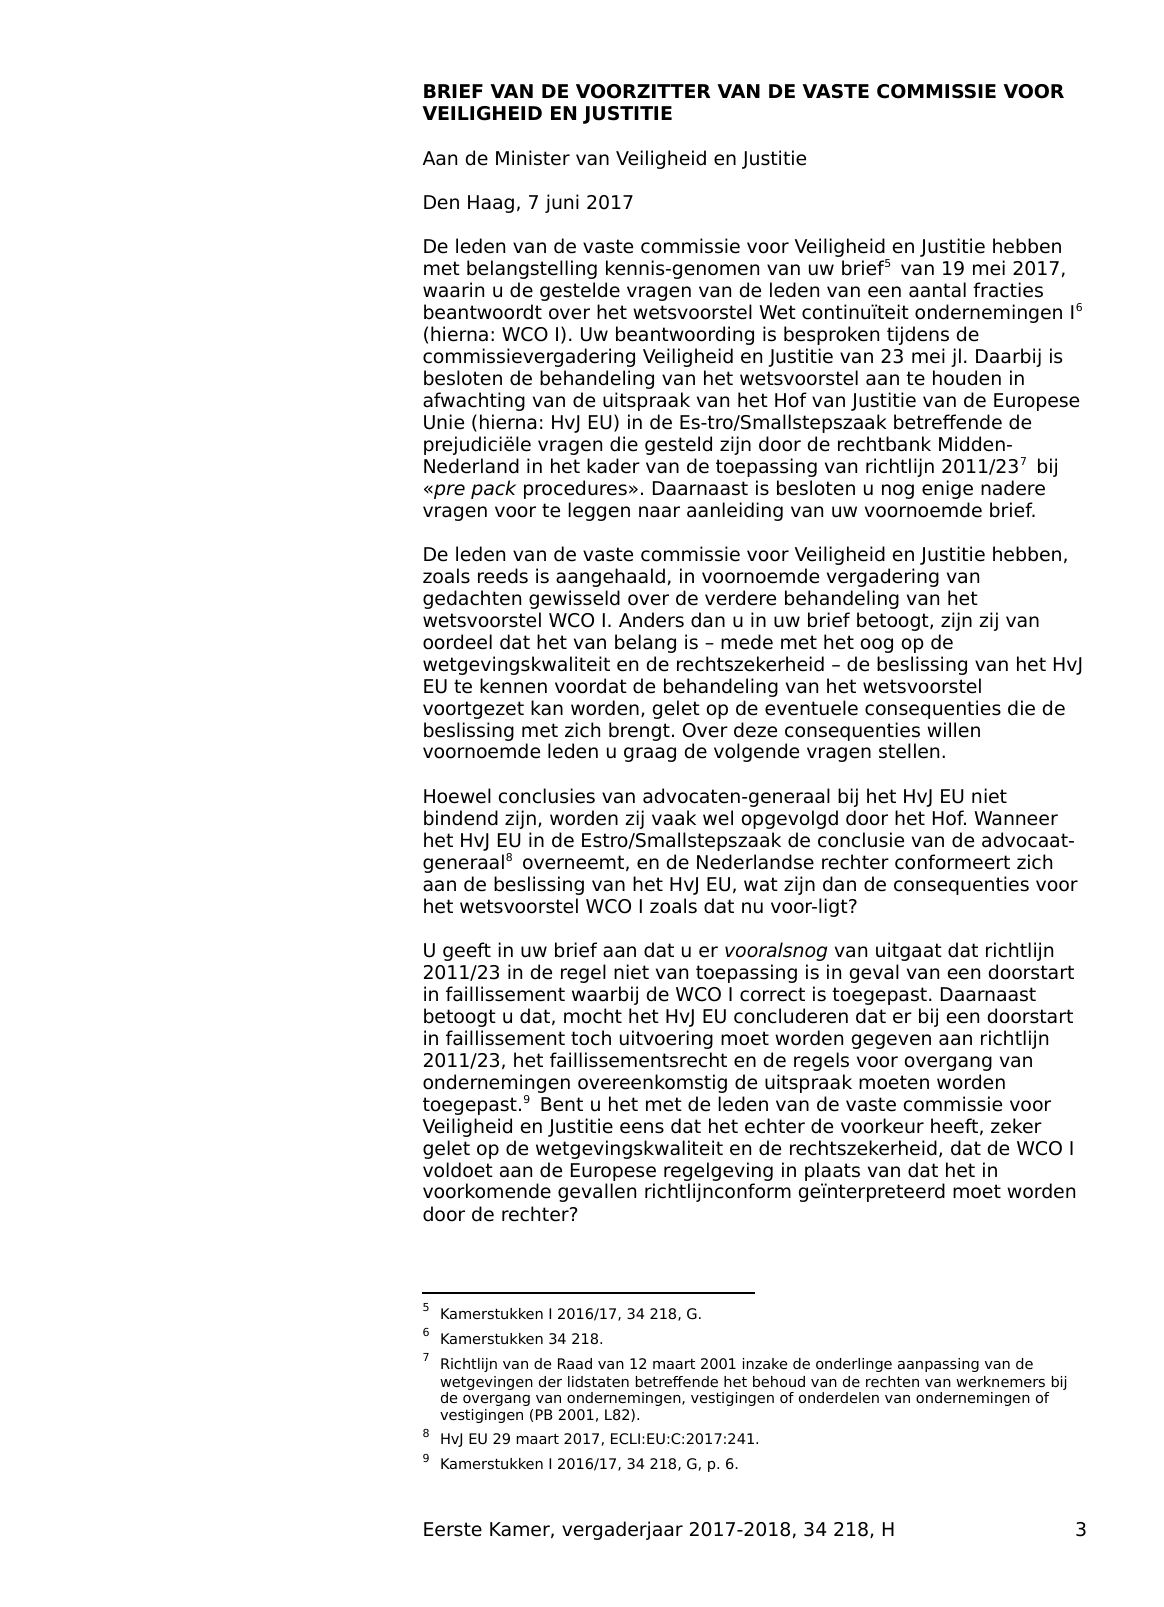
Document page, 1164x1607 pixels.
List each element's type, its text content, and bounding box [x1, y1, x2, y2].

text Aan de Minister van Veiligheid en Justitie [422, 147, 1087, 169]
text Kamerstukken 34 218. [422, 1327, 1087, 1349]
text Hoewel conclusies van advocaten-generaal bij het HvJ EU niet bindend zijn, worden zij vaak wel opgevolgd door het Hof. Wanneer het HvJ EU in de Estro/Smallstepszaak de conclusie van de advocaat-generaal overneemt, en de Nederlandse rechter conformeert zich aan de beslissing van het HvJ EU, wat zijn dan de consequenties voor het wetsvoorstel WCO I zoals dat nu voor-ligt? [422, 786, 1087, 917]
text U geeft in uw brief aan dat u er vooralsnog van uitgaat dat richtlijn 2011/23 in de regel niet van toepassing is in geval van een doorstart in faillissement waarbij de WCO I correct is toegepast. Daarnaast betoogt u dat, mocht het HvJ EU concluderen dat er bij een doorstart in faillissement toch uitvoering moet worden gegeven aan richtlijn 2011/23, het faillissementsrecht en de regels voor overgang van ondernemingen overeenkomstig de uitspraak moeten worden toegepast. Bent u het met de leden van de vaste commissie voor Veiligheid en Justitie eens dat het echter de voorkeur heeft, zeker gelet op de wetgevingskwaliteit en de rechtszekerheid, dat de WCO I voldoet aan de Europese regelgeving in plaats van dat het in voorkomende gevallen richtlijnconform geïnterpreteerd moet worden door de rechter? [422, 940, 1087, 1225]
text De leden van de vaste commissie voor Veiligheid en Justitie hebben, zoals reeds is aangehaald, in voornoemde vergadering van gedachten gewisseld over de verdere behandeling van het wetsvoorstel WCO I. Anders dan u in uw brief betoogt, zijn zij van oordeel dat het van belang is – mede met het oog op de wetgevingskwaliteit en de rechtszekerheid – de beslissing van het HvJ EU te kennen voordat de behandeling van het wetsvoorstel voortgezet kan worden, gelet op de eventuele consequenties die de beslissing met zich brengt. Over deze consequenties willen voornoemde leden u graag de volgende vragen stellen. [422, 544, 1087, 763]
text Kamerstukken I 2016/17, 34 218, G, p. 6. [422, 1452, 1087, 1474]
subtitle BRIEF VAN DE VOORZITTER VAN DE VASTE COMMISSIE VOOR VEILIGHEID EN JUSTITIE [422, 81, 1087, 125]
text HvJ EU 29 maart 2017, ECLI:EU:C:2017:241. [422, 1427, 1087, 1449]
text Richtlijn van de Raad van 12 maart 2001 inzake de onderlinge aanpassing van de wetgevingen der lidstaten betreffende het behoud van de rechten van werknemers bij de overgang van ondernemingen, vestigingen of onderdelen van ondernemingen of vestigingen (PB 2001, L82). [422, 1352, 1087, 1424]
text De leden van de vaste commissie voor Veiligheid en Justitie hebben met belangstelling kennis-genomen van uw brief van 19 mei 2017, waarin u de gestelde vragen van de leden van een aantal fracties beantwoordt over het wetsvoorstel Wet continuïteit ondernemingen I (hierna: WCO I). Uw beantwoording is besproken tijdens de commissievergadering Veiligheid en Justitie van 23 mei jl. Daarbij is besloten de behandeling van het wetsvoorstel aan te houden in afwachting van de uitspraak van het Hof van Justitie van de Europese Unie (hierna: HvJ EU) in de Es-tro/Smallstepszaak betreffende de prejudiciële vragen die gesteld zijn door de rechtbank Midden-Nederland in het kader van de toepassing van richtlijn 2011/23 bij «pre pack procedures». Daarnaast is besloten u nog enige nadere vragen voor te leggen naar aanleiding van uw voornoemde brief. [422, 236, 1087, 521]
text Den Haag, 7 juni 2017 [422, 192, 1087, 213]
text Kamerstukken I 2016/17, 34 218, G. [422, 1302, 1087, 1324]
